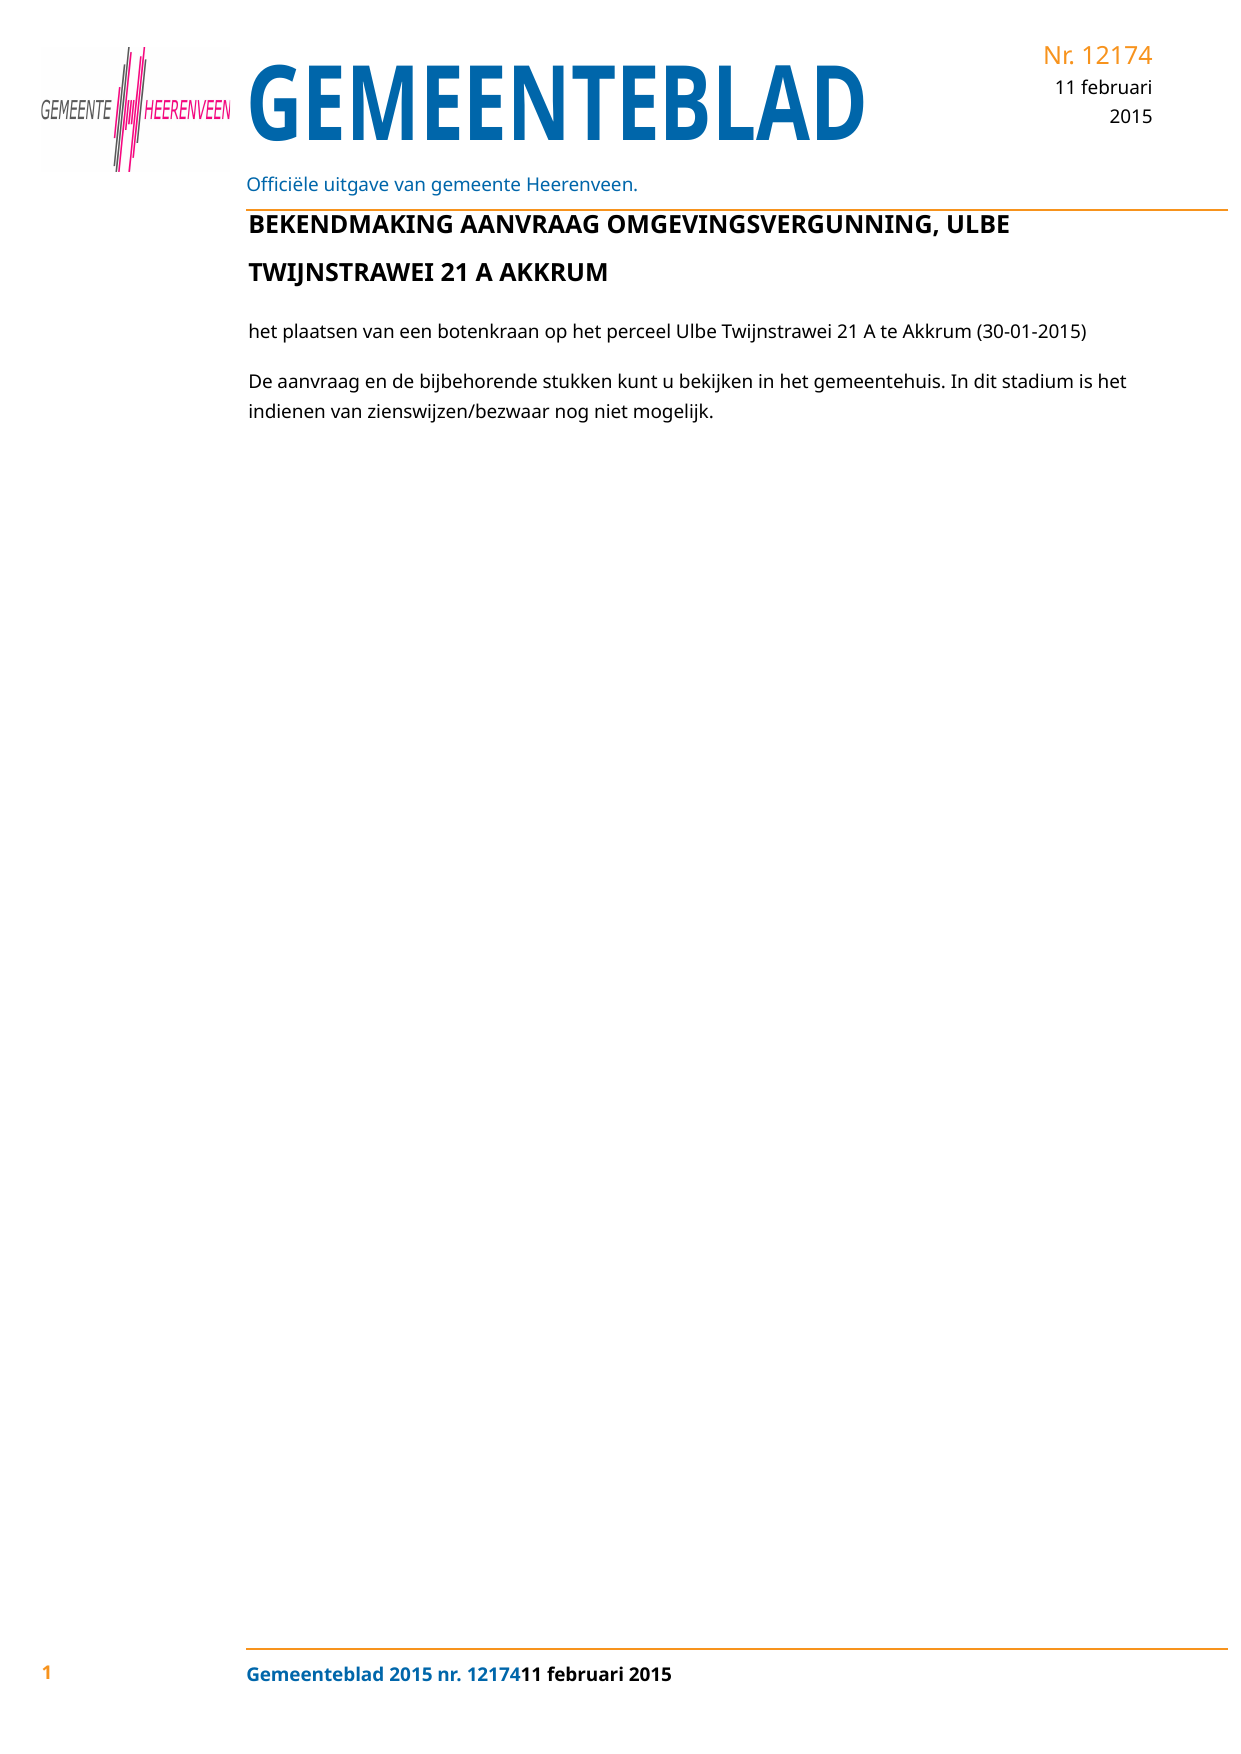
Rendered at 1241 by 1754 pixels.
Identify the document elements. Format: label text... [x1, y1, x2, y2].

text BEKENDMAKING AANVRAAG OMGEVINGSVERGUNNING, ULBE TWIJNSTRAWEI 21 A AKKRUM [248, 211, 1152, 288]
picture [41, 47, 231, 172]
text het plaatsen van een botenkraan op het perceel Ulbe Twijnstrawei 21 A te Akkrum (30-01-2015) [248, 318, 1152, 344]
text De aanvraag en de bijbehorende stukken kunt u bekijken in het gemeentehuis. In dit stadium is het indienen van zienswijzen/bezwaar nog niet mogelijk. [248, 368, 1152, 424]
